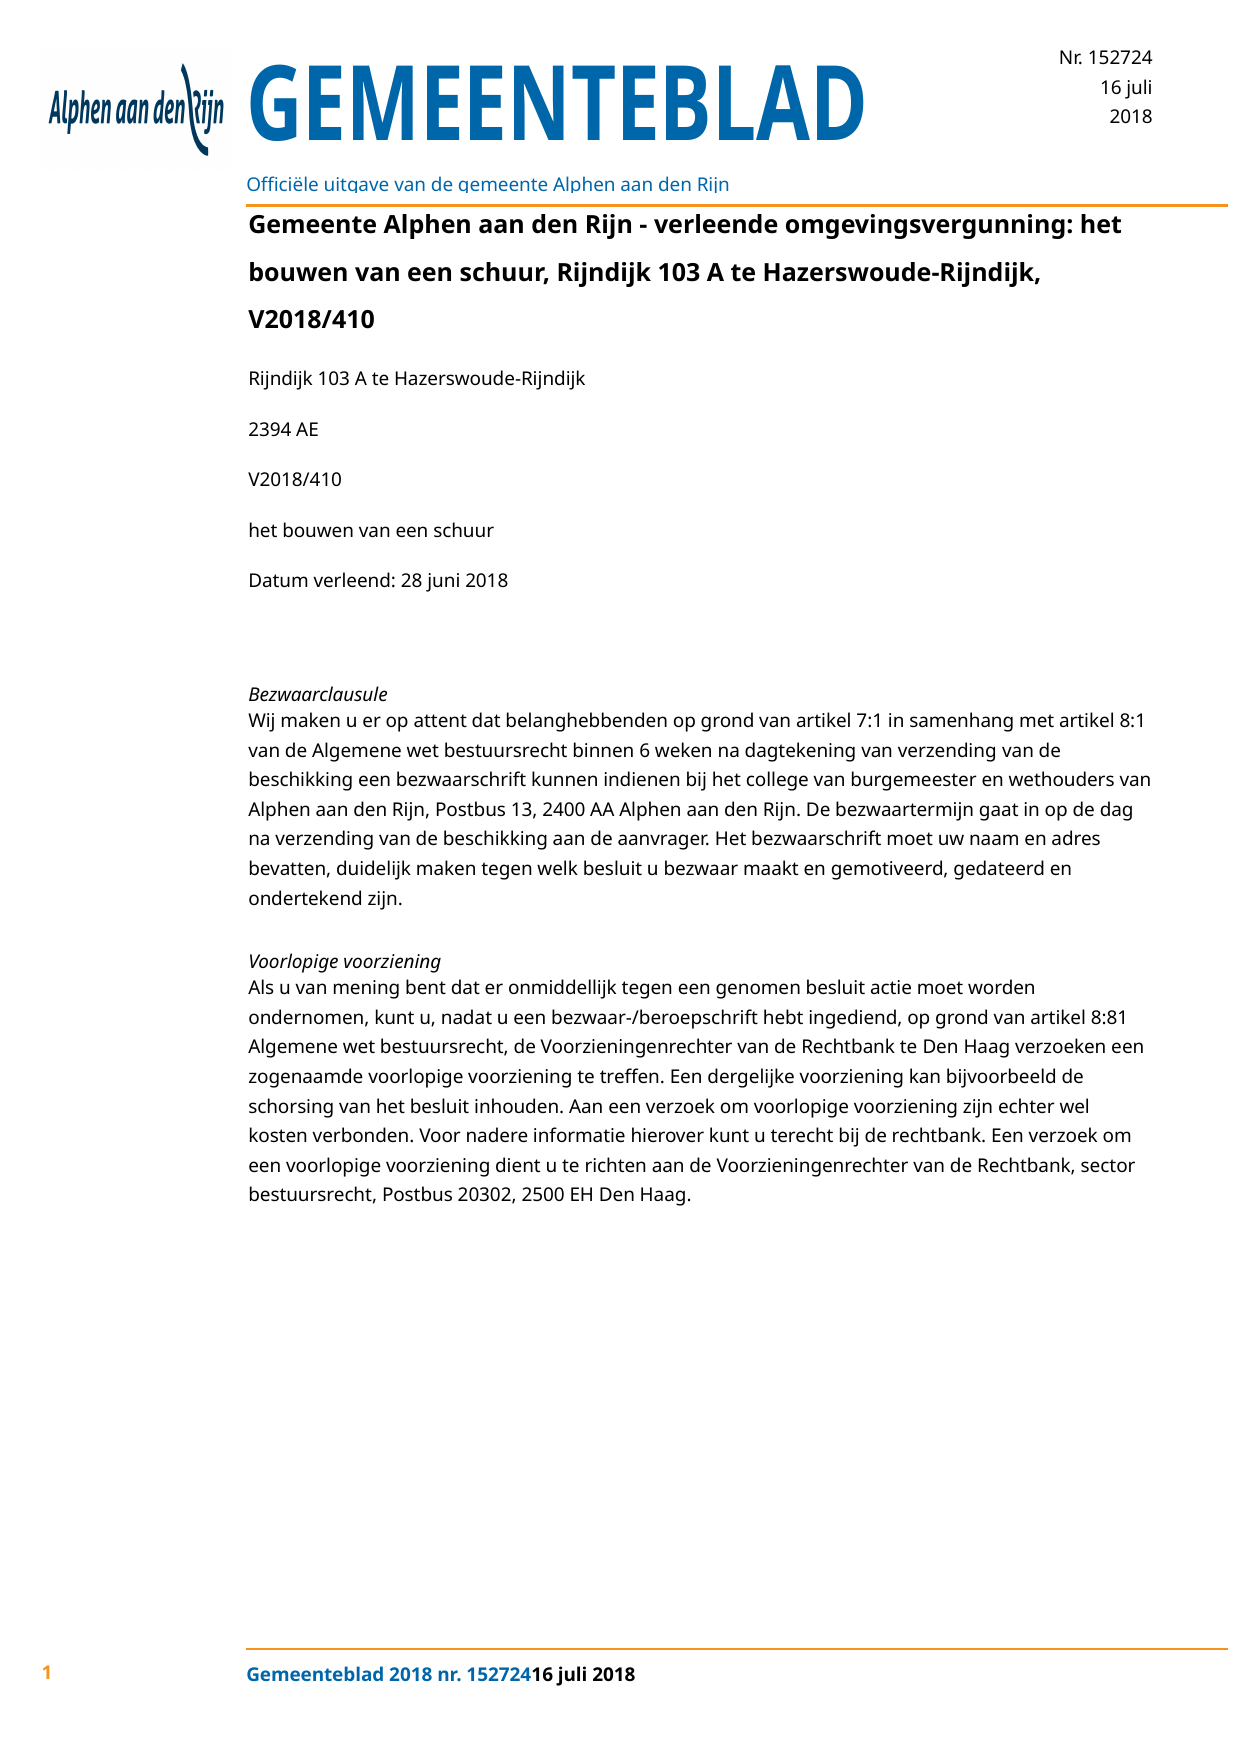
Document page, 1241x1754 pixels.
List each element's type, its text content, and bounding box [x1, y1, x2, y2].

text Gemeente Alphen aan den Rijn - verleende omgevingsvergunning: het bouwen van een schuur, Rijndijk 103 A te Hazerswoude-Rijndijk, V2018/410 [248, 207, 1152, 336]
text het bouwen van een schuur [248, 517, 1152, 542]
text Datum verleend: 28 juni 2018 [248, 567, 1152, 593]
text Bezwaarclausule [248, 682, 1152, 707]
text Voorlopige voorziening [248, 949, 1152, 974]
text Wij maken u er op attent dat belanghebbenden op grond van artikel 7:1 in samenhang met artikel 8:1 van de Algemene wet bestuursrecht binnen 6 weken na dagtekening van verzending van de beschikking een bezwaarschrift kunnen indienen bij het college van burgemeester en wethouders van Alphen aan den Rijn, Postbus 13, 2400 AA Alphen aan den Rijn. De bezwaartermijn gaat in op de dag na verzending van de beschikking aan de aanvrager. Het bezwaarschrift moet uw naam en adres bevatten, duidelijk maken tegen welk besluit u bezwaar maakt en gemotiveerd, gedateerd en ondertekend zijn. [248, 707, 1152, 911]
picture [41, 47, 231, 172]
text V2018/410 [248, 466, 1152, 492]
text Als u van mening bent dat er onmiddellijk tegen een genomen besluit actie moet worden ondernomen, kunt u, nadat u een bezwaar-/beroepschrift hebt ingediend, op grond van artikel 8:81 Algemene wet bestuursrecht, de Voorzieningenrechter van de Rechtbank te Den Haag verzoeken een zogenaamde voorlopige voorziening te treffen. Een dergelijke voorziening kan bijvoorbeeld de schorsing van het besluit inhouden. Aan een verzoek om voorlopige voorziening zijn echter wel kosten verbonden. Voor nadere informatie hierover kunt u terecht bij de rechtbank. Een verzoek om een voorlopige voorziening dient u te richten aan de Voorzieningenrechter van de Rechtbank, sector bestuursrecht, Postbus 20302, 2500 EH Den Haag. [248, 974, 1152, 1207]
text Rijndijk 103 A te Hazerswoude-Rijndijk [248, 366, 1152, 391]
text 2394 AE [248, 416, 1152, 442]
